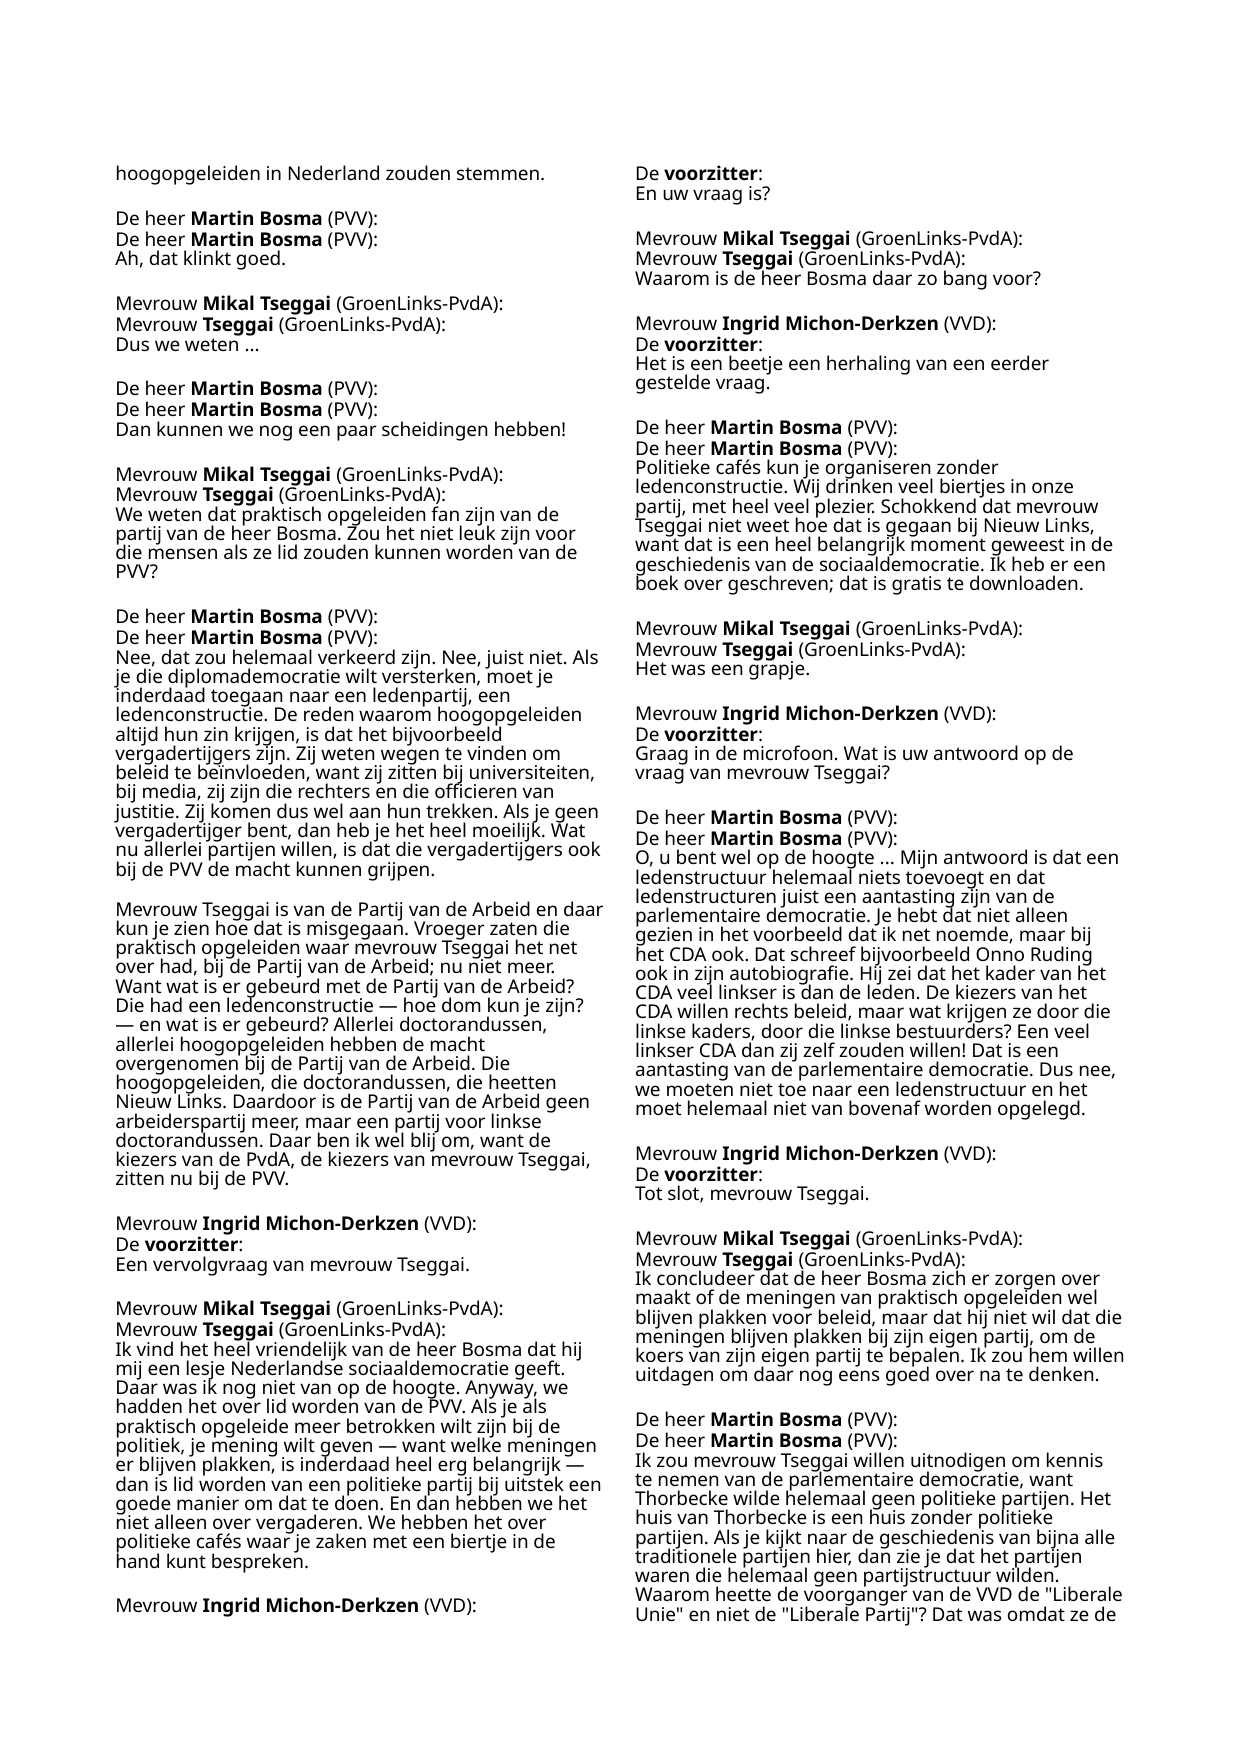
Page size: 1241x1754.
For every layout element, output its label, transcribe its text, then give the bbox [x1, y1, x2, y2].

text Mevrouw Ingrid Michon-Derkzen (VVD): [635, 700, 1125, 726]
text Mevrouw Mikal Tseggai (GroenLinks-PvdA): [115, 461, 605, 486]
text Een vervolgvraag van mevrouw Tseggai. [115, 1256, 605, 1275]
text De heer Martin Bosma (PVV): [115, 401, 605, 421]
text De voorzitter: [635, 165, 1125, 184]
text Ik concludeer dat de heer Bosma zich er zorgen over maakt of de meningen van praktisch opgeleiden wel blijven plakken voor beleid, maar dat hij niet wil dat die meningen blijven plakken bij zijn eigen partij, om de koers van zijn eigen partij te bepalen. Ik zou hem willen uitdagen om daar nog eens goed over na te denken. [635, 1270, 1125, 1386]
text O, u bent wel op de hoogte ... Mijn antwoord is dat een ledenstructuur helemaal niets toevoegt en dat ledenstructuren juist een aantasting zijn van de parlementaire democratie. Je hebt dat niet alleen gezien in het voorbeeld dat ik net noemde, maar bij het CDA ook. Dat schreef bijvoorbeeld Onno Ruding ook in zijn autobiografie. Hij zei dat het kader van het CDA veel linkser is dan de leden. De kiezers van het CDA willen rechts beleid, maar wat krijgen ze door die linkse kaders, door die linkse bestuurders? Een veel linkser CDA dan zij zelf zouden willen! Dat is een aantasting van de parlementaire democratie. Dus nee, we moeten niet toe naar een ledenstructuur en het moet helemaal niet van bovenaf worden opgelegd. [635, 849, 1125, 1119]
text Het was een grapje. [635, 660, 1125, 679]
text Dan kunnen we nog een paar scheidingen hebben! [115, 421, 605, 440]
text Graag in de microfoon. Wat is uw antwoord op de vraag van mevrouw Tseggai? [635, 745, 1125, 783]
text Mevrouw Mikal Tseggai (GroenLinks-PvdA): [635, 615, 1125, 641]
text Mevrouw Mikal Tseggai (GroenLinks-PvdA): [115, 1296, 605, 1321]
text Mevrouw Ingrid Michon-Derkzen (VVD): [635, 310, 1125, 336]
text De voorzitter: [115, 1236, 605, 1256]
text De voorzitter: [635, 726, 1125, 745]
text Het is een beetje een herhaling van een eerder gestelde vraag. [635, 355, 1125, 393]
text De heer Martin Bosma (PVV): [635, 804, 1125, 830]
text Dus we weten ... [115, 336, 605, 355]
text De heer Martin Bosma (PVV): [115, 205, 605, 231]
text Politieke cafés kun je organiseren zonder ledenconstructie. Wij drinken veel biertjes in onze partij, met heel veel plezier. Schokkend dat mevrouw Tseggai niet weet hoe dat is gegaan bij Nieuw Links, want dat is een heel belangrijk moment geweest in de geschiedenis van de sociaaldemocratie. Ik heb er een boek over geschreven; dat is gratis te downloaden. [635, 459, 1125, 594]
text De heer Martin Bosma (PVV): [635, 1432, 1125, 1452]
text Mevrouw Ingrid Michon-Derkzen (VVD): [115, 1593, 605, 1618]
text Mevrouw Ingrid Michon-Derkzen (VVD): [635, 1140, 1125, 1166]
text Tot slot, mevrouw Tseggai. [635, 1185, 1125, 1204]
text De voorzitter: [635, 1166, 1125, 1185]
text Mevrouw Tseggai (GroenLinks-PvdA): [635, 641, 1125, 660]
text Mevrouw Mikal Tseggai (GroenLinks-PvdA): [115, 291, 605, 316]
text De heer Martin Bosma (PVV): [635, 440, 1125, 459]
text Mevrouw Tseggai (GroenLinks-PvdA): [635, 1251, 1125, 1270]
text De heer Martin Bosma (PVV): [115, 629, 605, 649]
text De voorzitter: [635, 336, 1125, 355]
text De heer Martin Bosma (PVV): [115, 376, 605, 401]
text De heer Martin Bosma (PVV): [115, 604, 605, 629]
text Mevrouw Mikal Tseggai (GroenLinks-PvdA): [635, 225, 1125, 250]
text Mevrouw Mikal Tseggai (GroenLinks-PvdA): [635, 1225, 1125, 1251]
text Ik vind het heel vriendelijk van de heer Bosma dat hij mij een lesje Nederlandse sociaaldemocratie geeft. Daar was ik nog niet van op de hoogte. Anyway, we hadden het over lid worden van de PVV. Als je als praktisch opgeleide meer betrokken wilt zijn bij de politiek, je mening wilt geven — want welke meningen er blijven plakken, is inderdaad heel erg belangrijk — dan is lid worden van een politieke partij bij uitstek een goede manier om dat te doen. En dan hebben we het niet alleen over vergaderen. We hebben het over politieke cafés waar je zaken met een biertje in de hand kunt bespreken. [115, 1341, 605, 1572]
text Ah, dat klinkt goed. [115, 250, 605, 270]
text Waarom is de heer Bosma daar zo bang voor? [635, 270, 1125, 289]
text De heer Martin Bosma (PVV): [115, 231, 605, 250]
text Ik zou mevrouw Tseggai willen uitnodigen om kennis te nemen van de parlementaire democratie, want Thorbecke wilde helemaal geen politieke partijen. Het huis van Thorbecke is een huis zonder politieke partijen. Als je kijkt naar de geschiedenis van bijna alle traditionele partijen hier, dan zie je dat het partijen waren die helemaal geen partijstructuur wilden. Waarom heette de voorganger van de VVD de "Liberale Unie" en niet de "Liberale Partij"? Dat was omdat ze de [635, 1452, 1125, 1625]
text Mevrouw Tseggai (GroenLinks-PvdA): [115, 316, 605, 336]
text Mevrouw Ingrid Michon-Derkzen (VVD): [115, 1211, 605, 1236]
text Mevrouw Tseggai (GroenLinks-PvdA): [115, 1321, 605, 1341]
text Mevrouw Tseggai (GroenLinks-PvdA): [635, 250, 1125, 270]
text hoogopgeleiden in Nederland zouden stemmen. [115, 165, 605, 184]
text En uw vraag is? [635, 184, 1125, 204]
text De heer Martin Bosma (PVV): [635, 830, 1125, 849]
text We weten dat praktisch opgeleiden fan zijn van de partij van de heer Bosma. Zou het niet leuk zijn voor die mensen als ze lid zouden kunnen worden van de PVV? [115, 506, 605, 583]
text Mevrouw Tseggai (GroenLinks-PvdA): [115, 486, 605, 506]
text De heer Martin Bosma (PVV): [635, 1407, 1125, 1432]
text De heer Martin Bosma (PVV): [635, 414, 1125, 440]
text Nee, dat zou helemaal verkeerd zijn. Nee, juist niet. Als je die diplomademocratie wilt versterken, moet je inderdaad toegaan naar een ledenpartij, een ledenconstructie. De reden waarom hoogopgeleiden altijd hun zin krijgen, is dat het bijvoorbeeld vergadertijgers zijn. Zij weten wegen te vinden om beleid te beïnvloeden, want zij zitten bij universiteiten, bij media, zij zijn die rechters en die officieren van justitie. Zij komen dus wel aan hun trekken. Als je geen vergadertijger bent, dan heb je het heel moeilijk. Wat nu allerlei partijen willen, is dat die vergadertijgers ook bij de PVV de macht kunnen grijpen. [115, 649, 605, 880]
text Mevrouw Tseggai is van de Partij van de Arbeid en daar kun je zien hoe dat is misgegaan. Vroeger zaten die praktisch opgeleiden waar mevrouw Tseggai het net over had, bij de Partij van de Arbeid; nu niet meer. Want wat is er gebeurd met de Partij van de Arbeid? Die had een ledenconstructie — hoe dom kun je zijn? — en wat is er gebeurd? Allerlei doctorandussen, allerlei hoogopgeleiden hebben de macht overgenomen bij de Partij van de Arbeid. Die hoogopgeleiden, die doctorandussen, die heetten Nieuw Links. Daardoor is de Partij van de Arbeid geen arbeiderspartij meer, maar een partij voor linkse doctorandussen. Daar ben ik wel blij om, want de kiezers van de PvdA, de kiezers van mevrouw Tseggai, zitten nu bij de PVV. [115, 901, 605, 1190]
